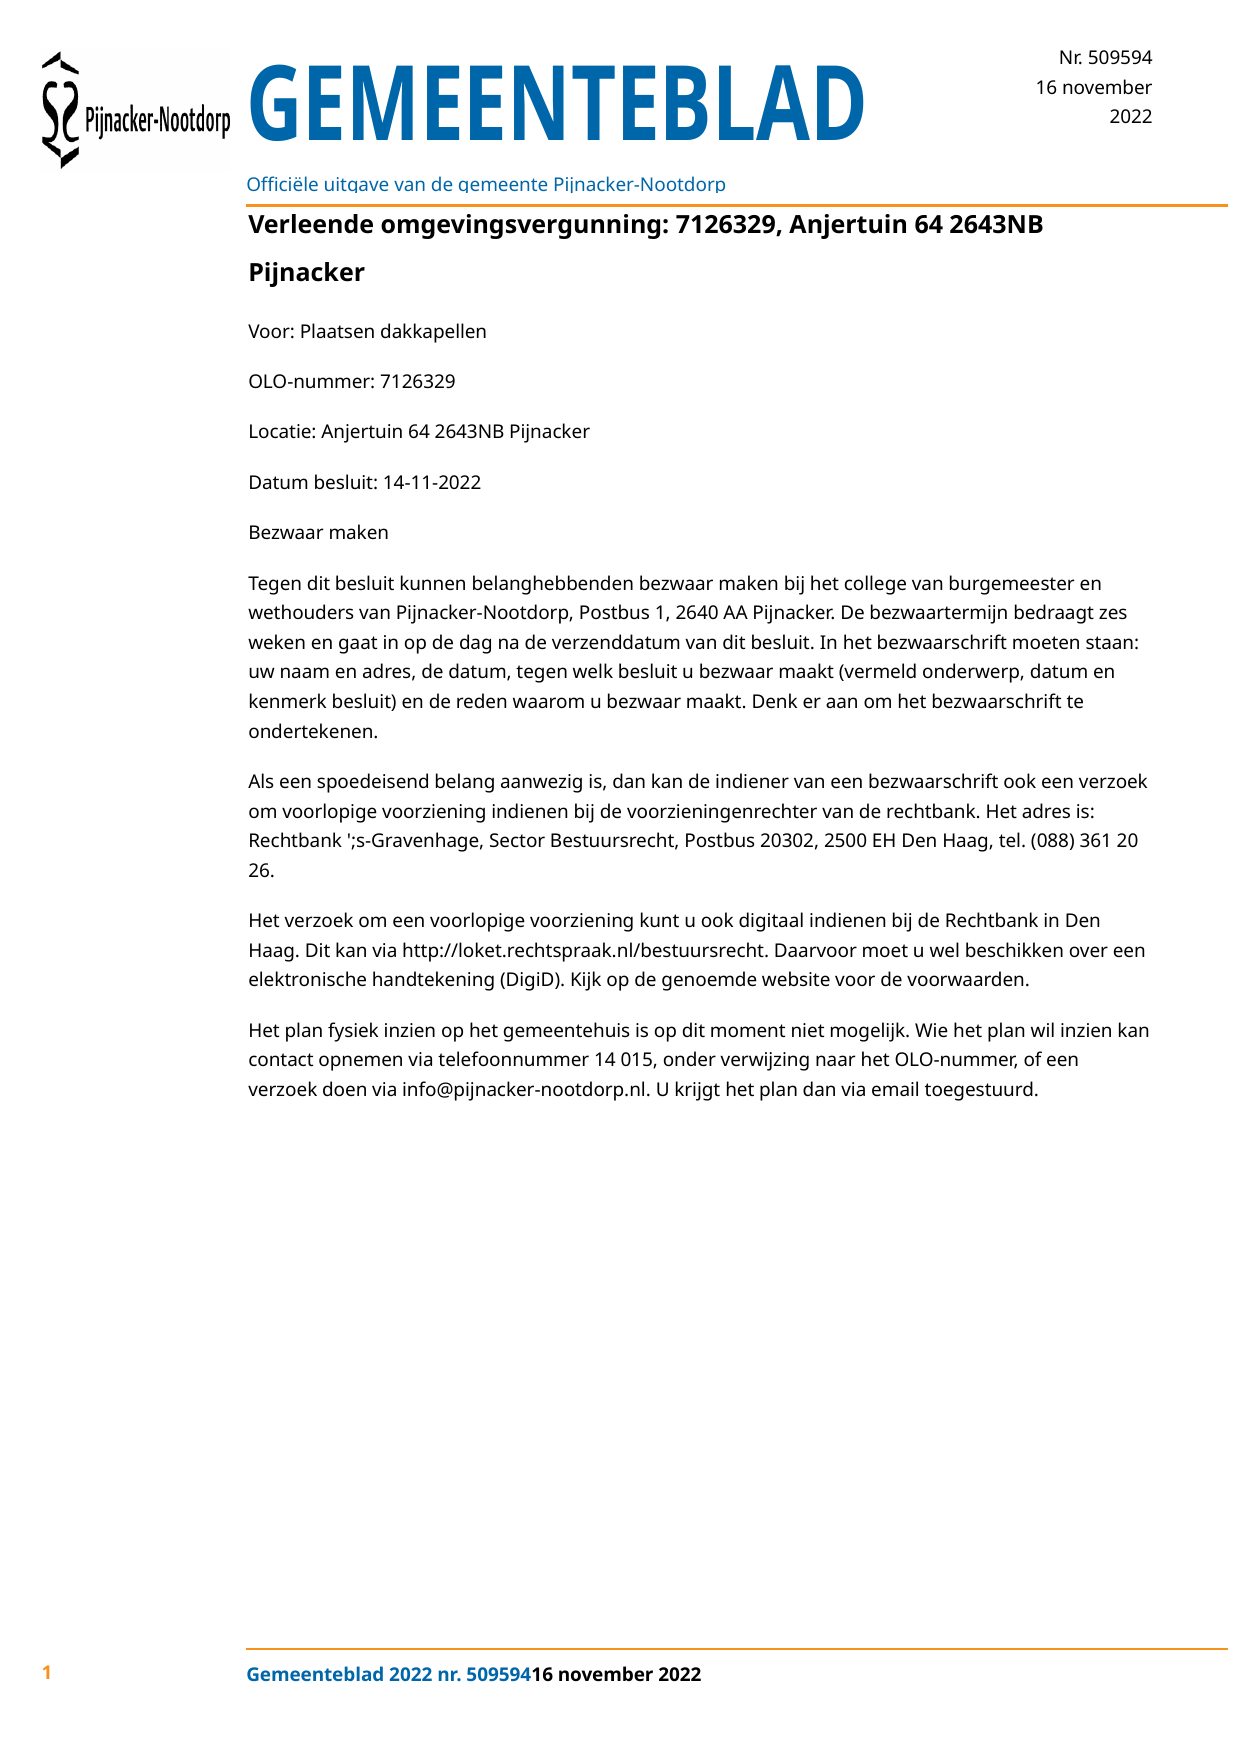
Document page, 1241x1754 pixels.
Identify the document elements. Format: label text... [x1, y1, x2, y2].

text Voor: Plaatsen dakkapellen [248, 318, 1152, 344]
text Als een spoedeisend belang aanwezig is, dan kan de indiener van een bezwaarschrift ook een verzoek om voorlopige voorziening indienen bij de voorzieningenrechter van de rechtbank. Het adres is: Rechtbank ';s-Gravenhage, Sector Bestuursrecht, Postbus 20302, 2500 EH Den Haag, tel. (088) 361 20 26. [248, 768, 1152, 883]
text OLO-nummer: 7126329 [248, 368, 1152, 394]
text Datum besluit: 14-11-2022 [248, 469, 1152, 495]
text Bezwaar maken [248, 519, 1152, 545]
text Tegen dit besluit kunnen belanghebbenden bezwaar maken bij het college van burgemeester en wethouders van Pijnacker-Nootdorp, Postbus 1, 2640 AA Pijnacker. De bezwaartermijn bedraagt zes weken en gaat in op de dag na de verzenddatum van dit besluit. In het bezwaarschrift moeten staan: uw naam en adres, de datum, tegen welk besluit u bezwaar maakt (vermeld onderwerp, datum en kenmerk besluit) en de reden waarom u bezwaar maakt. Denk er aan om het bezwaarschrift te ondertekenen. [248, 570, 1152, 744]
text Verleende omgevingsvergunning: 7126329, Anjertuin 64 2643NB Pijnacker [248, 207, 1152, 288]
text Het verzoek om een voorlopige voorziening kunt u ook digitaal indienen bij de Rechtbank in Den Haag. Dit kan via http://loket.rechtspraak.nl/bestuursrecht. Daarvoor moet u wel beschikken over een elektronische handtekening (DigiD). Kijk op de genoemde website voor de voorwaarden. [248, 907, 1152, 992]
picture [41, 47, 231, 172]
text Locatie: Anjertuin 64 2643NB Pijnacker [248, 419, 1152, 444]
text Het plan fysiek inzien op het gemeentehuis is op dit moment niet mogelijk. Wie het plan wil inzien kan contact opnemen via telefoonnummer 14 015, onder verwijzing naar het OLO-nummer, of een verzoek doen via info@pijnacker-nootdorp.nl. U krijgt het plan dan via email toegestuurd. [248, 1017, 1152, 1102]
